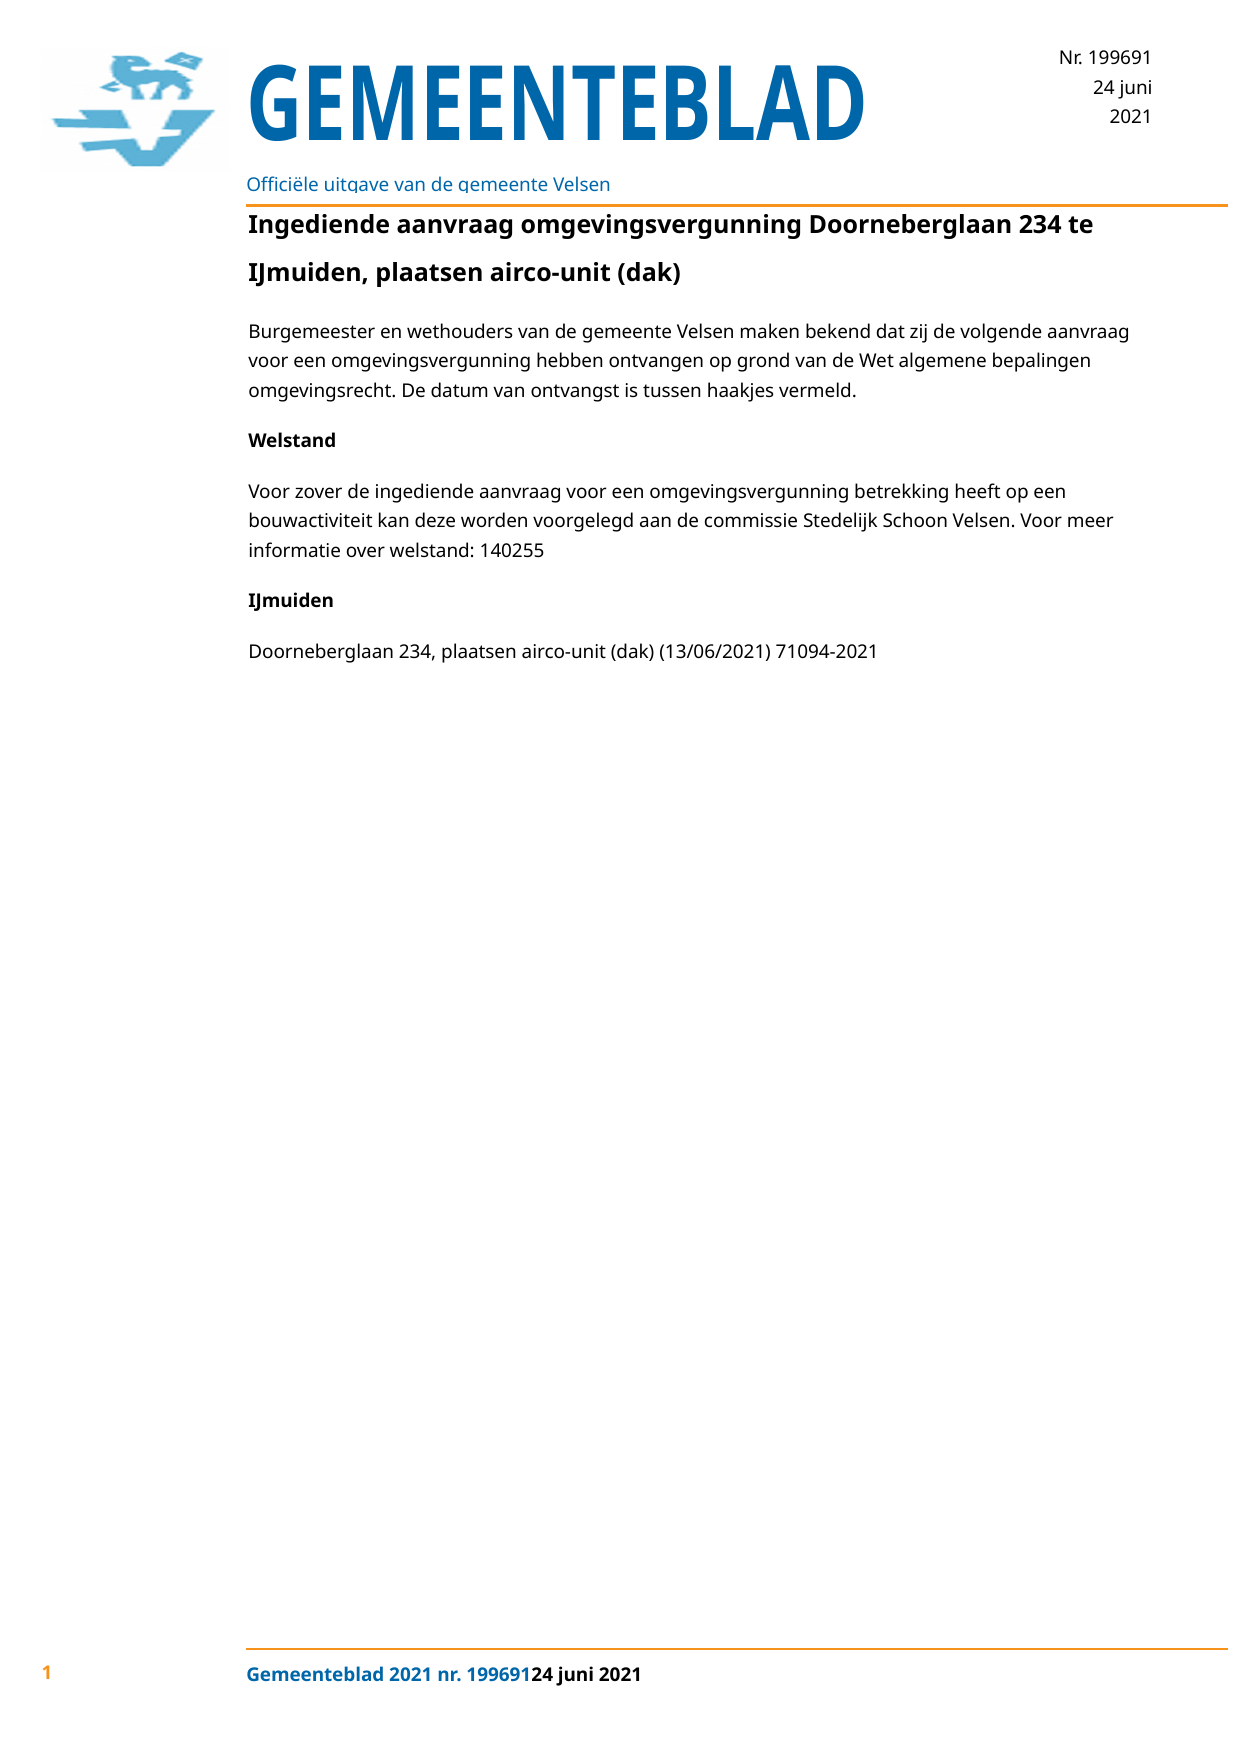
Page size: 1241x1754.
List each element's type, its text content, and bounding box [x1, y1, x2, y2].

text Welstand [248, 427, 1152, 453]
text Doorneberglaan 234, plaatsen airco-unit (dak) (13/06/2021) 71094-2021 [248, 638, 1152, 664]
text Burgemeester en wethouders van de gemeente Velsen maken bekend dat zij de volgende aanvraag voor een omgevingsvergunning hebben ontvangen op grond van de Wet algemene bepalingen omgevingsrecht. De datum van ontvangst is tussen haakjes vermeld. [248, 318, 1152, 403]
picture [41, 47, 231, 172]
text Voor zover de ingediende aanvraag voor een omgevingsvergunning betrekking heeft op een bouwactiviteit kan deze worden voorgelegd aan de commissie Stedelijk Schoon Velsen. Voor meer informatie over welstand: 140255 [248, 478, 1152, 563]
text IJmuiden [248, 587, 1152, 613]
text Ingediende aanvraag omgevingsvergunning Doorneberglaan 234 te IJmuiden, plaatsen airco-unit (dak) [248, 207, 1152, 288]
